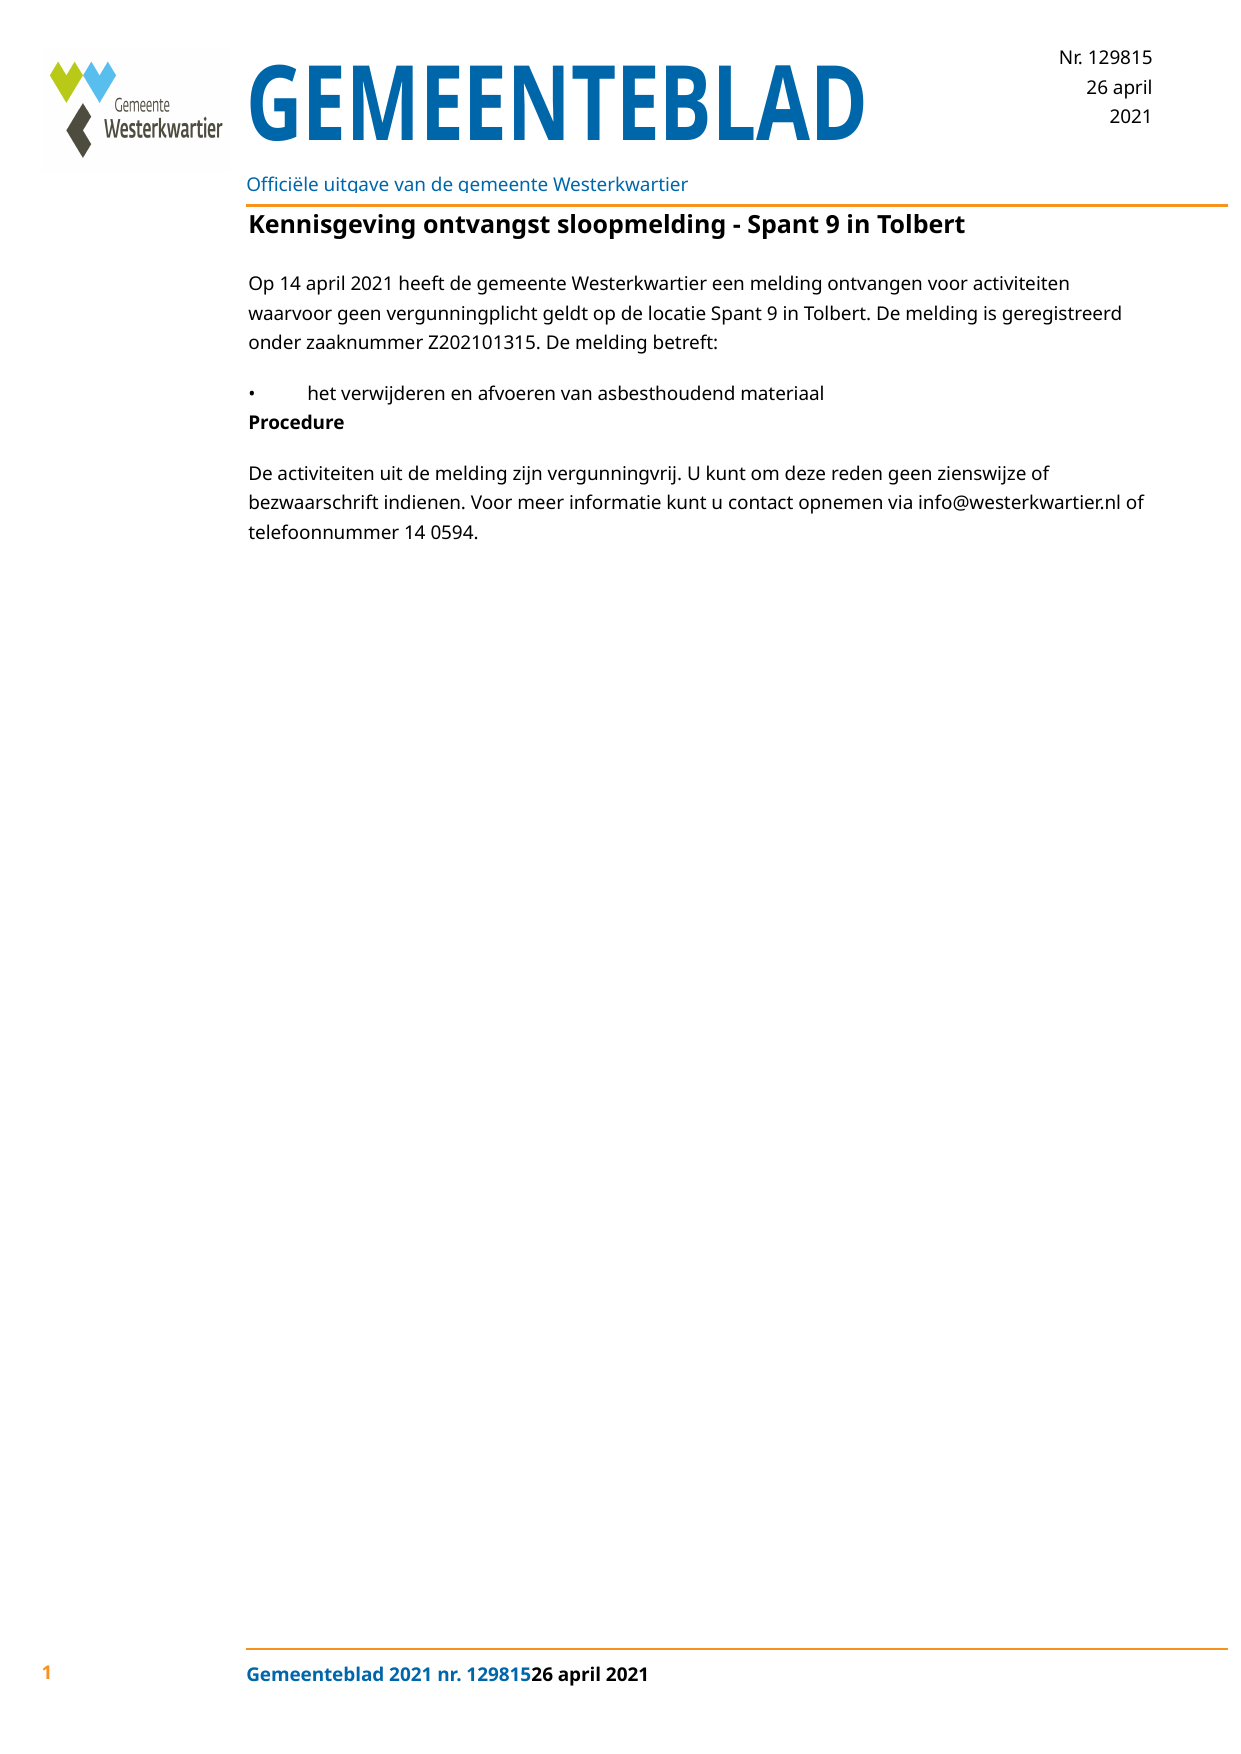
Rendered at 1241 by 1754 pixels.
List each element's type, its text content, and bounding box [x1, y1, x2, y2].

picture [41, 47, 231, 172]
text Procedure [248, 409, 1152, 435]
list het verwijderen en afvoeren van asbesthoudend materiaal [248, 380, 1152, 406]
text Op 14 april 2021 heeft de gemeente Westerkwartier een melding ontvangen voor activiteiten waarvoor geen vergunningplicht geldt op de locatie Spant 9 in Tolbert. De melding is geregistreerd onder zaaknummer Z202101315. De melding betreft: [248, 270, 1152, 355]
text Kennisgeving ontvangst sloopmelding - Spant 9 in Tolbert [248, 207, 1152, 241]
text De activiteiten uit de melding zijn vergunningvrij. U kunt om deze reden geen zienswijze of bezwaarschrift indienen. Voor meer informatie kunt u contact opnemen via info@westerkwartier.nl of telefoonnummer 14 0594. [248, 460, 1152, 545]
